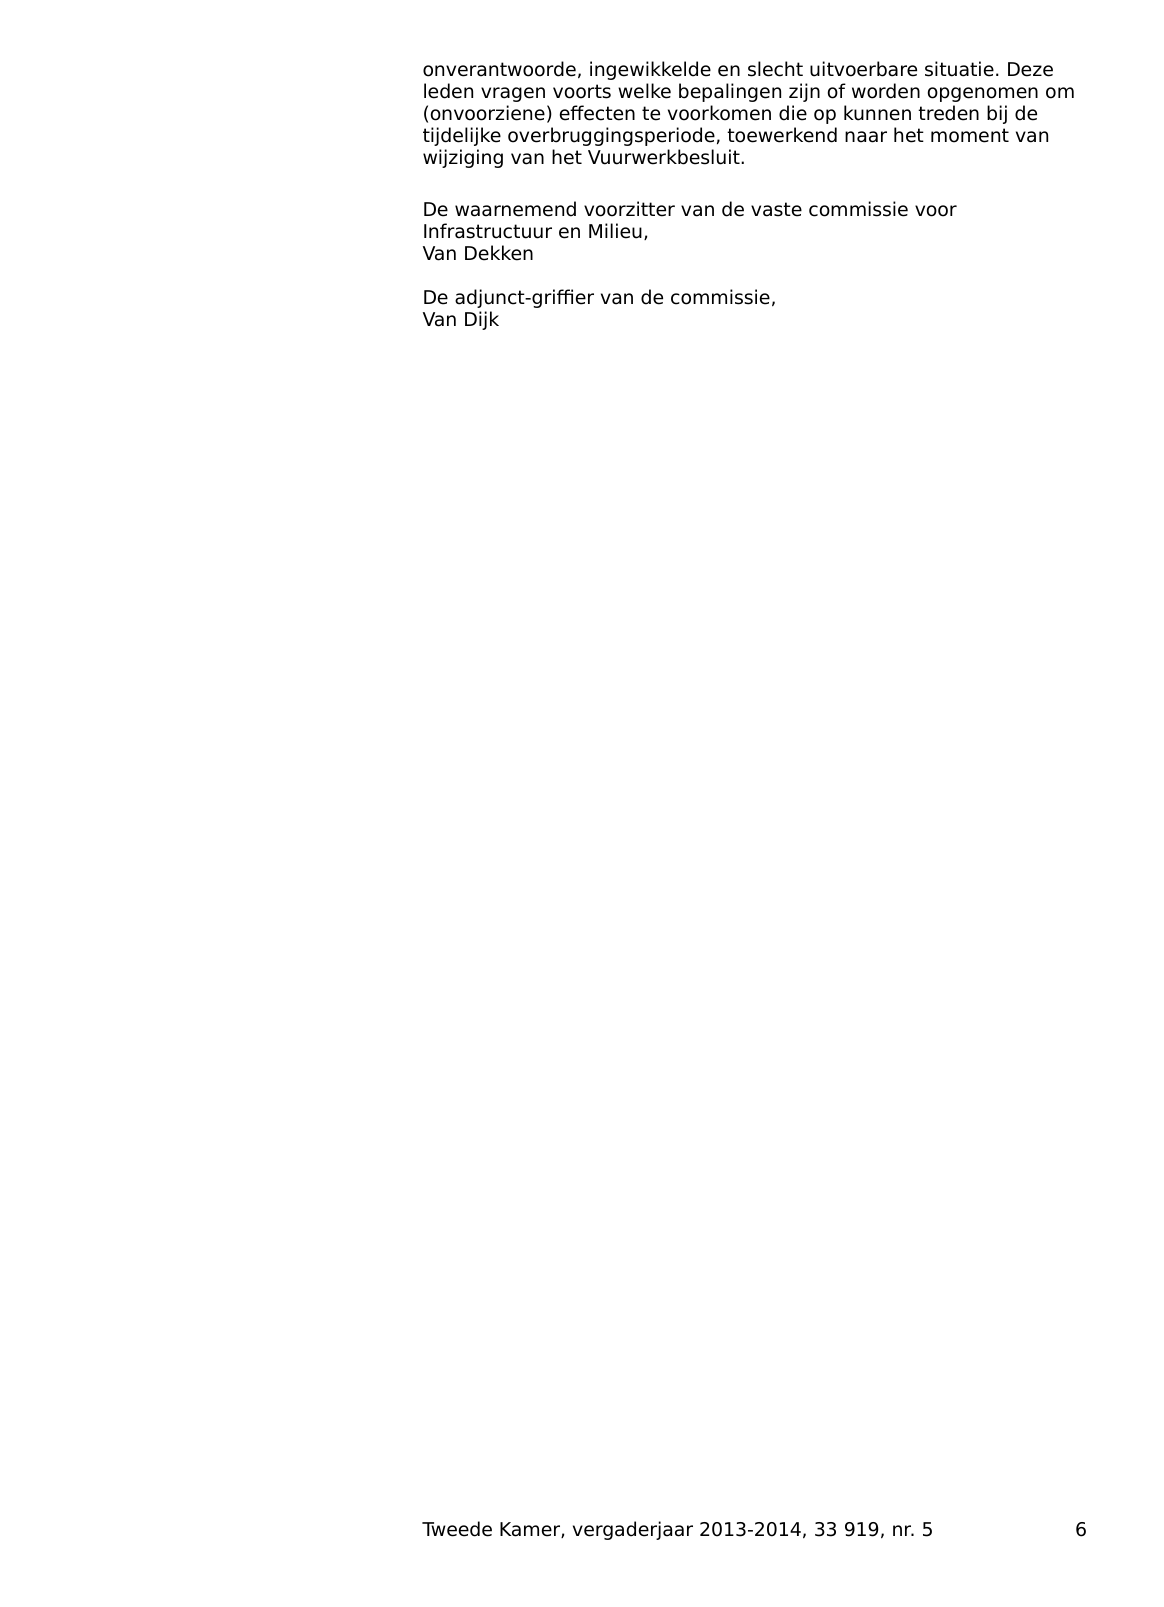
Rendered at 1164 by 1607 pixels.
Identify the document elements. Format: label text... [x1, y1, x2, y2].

text onverantwoorde, ingewikkelde en slecht uitvoerbare situatie. Deze leden vragen voorts welke bepalingen zijn of worden opgenomen om (onvoorziene) effecten te voorkomen die op kunnen treden bij de tijdelijke overbruggingsperiode, toewerkend naar het moment van wijziging van het Vuurwerkbesluit. [422, 59, 1087, 169]
text De waarnemend voorzitter van de vaste commissie voor Infrastructuur en Milieu, Van Dekken [422, 199, 1087, 265]
text De adjunct-griffier van de commissie, Van Dijk [422, 287, 1087, 331]
